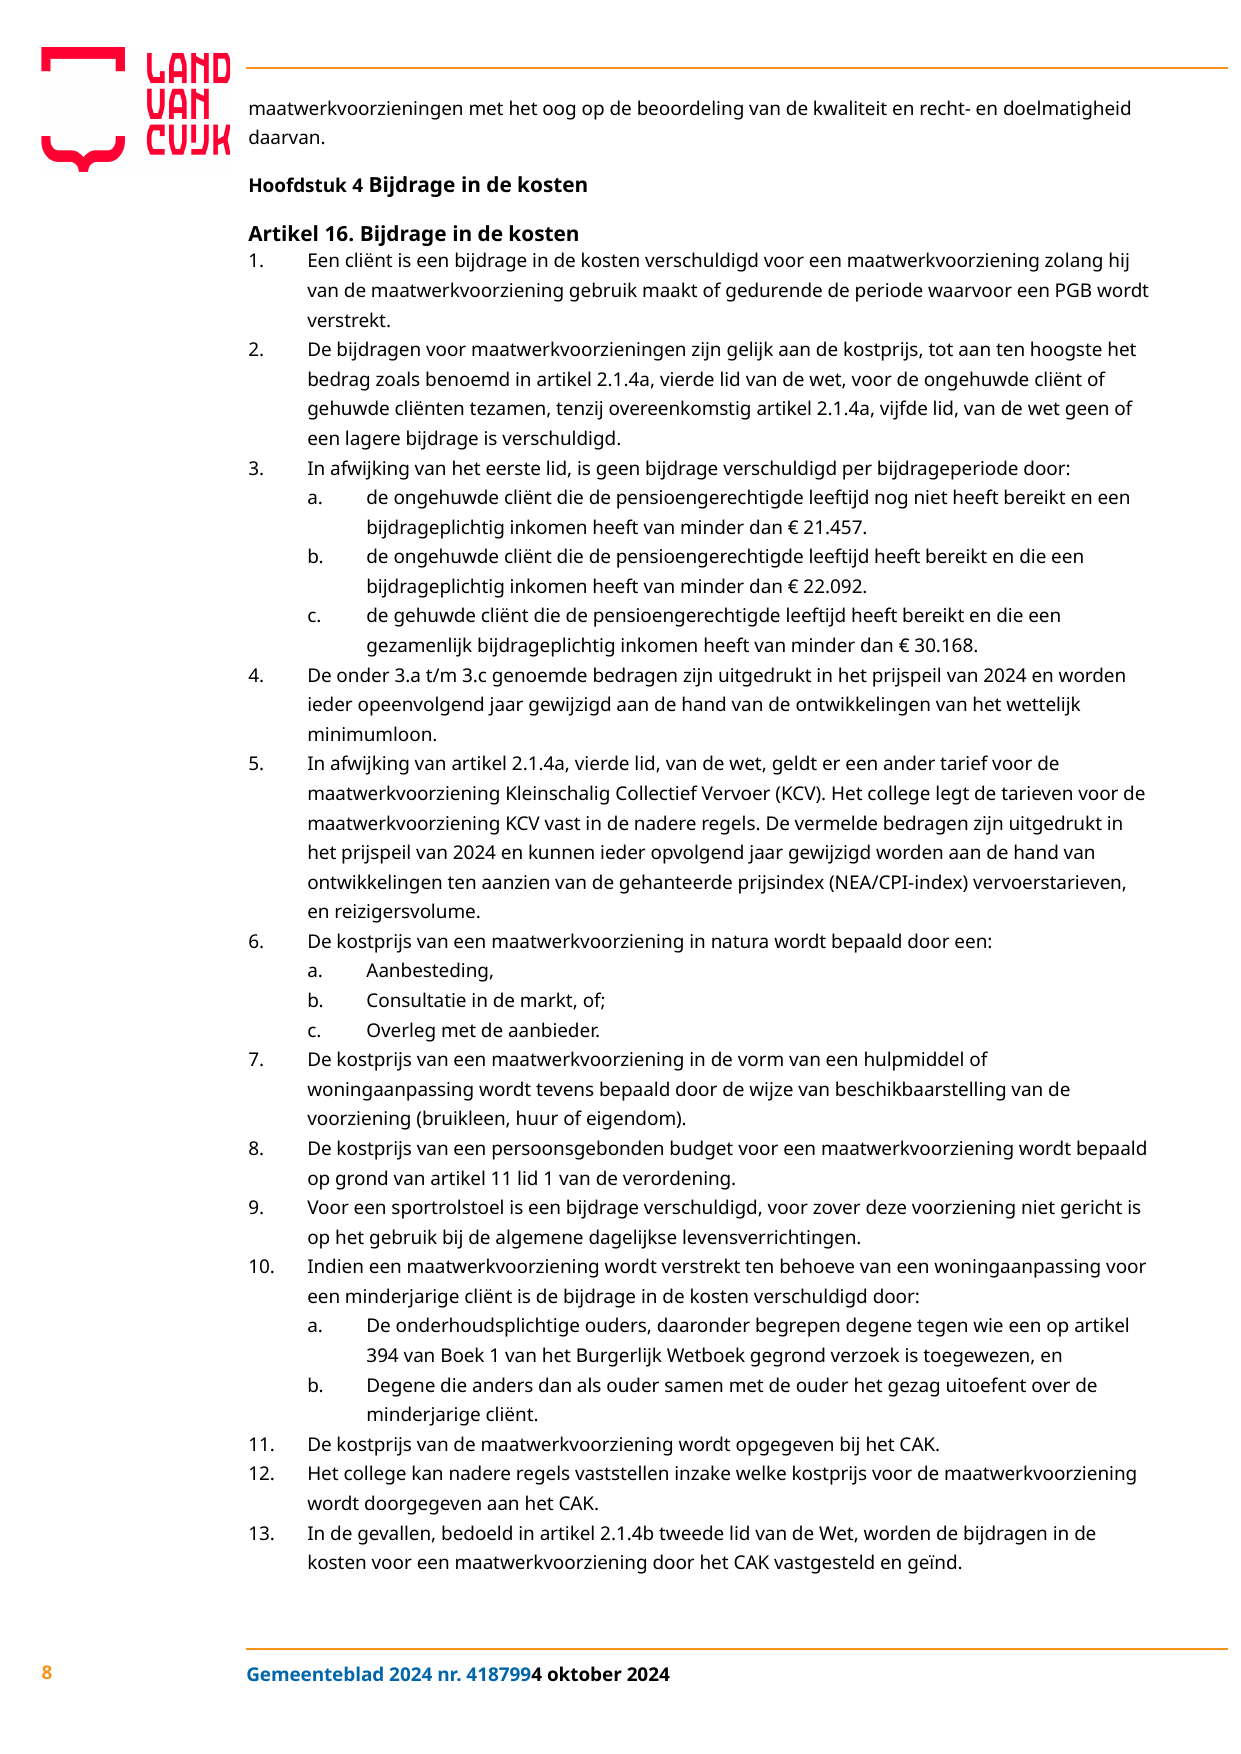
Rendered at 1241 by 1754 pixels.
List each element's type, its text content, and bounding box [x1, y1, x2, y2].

list In de gevallen, bedoeld in artikel 2.1.4b tweede lid van de Wet, worden de bijdragen in de kosten voor een maatwerkvoorziening door het CAK vastgesteld en geïnd. [248, 1520, 1152, 1575]
list De kostprijs van een maatwerkvoorziening in natura wordt bepaald door een: [248, 928, 1152, 954]
list De onder 3.a t/m 3.c genoemde bedragen zijn uitgedrukt in het prijspeil van 2024 en worden ieder opeenvolgend jaar gewijzigd aan de hand van de ontwikkelingen van het wettelijk minimumloon. [248, 662, 1152, 747]
list In afwijking van het eerste lid, is geen bijdrage verschuldigd per bijdrageperiode door: [248, 455, 1152, 481]
list de ongehuwde cliënt die de pensioengerechtigde leeftijd heeft bereikt en die een bijdrageplichtig inkomen heeft van minder dan € 22.092. [307, 543, 1152, 599]
list de gehuwde cliënt die de pensioengerechtigde leeftijd heeft bereikt en die een gezamenlijk bijdrageplichtig inkomen heeft van minder dan € 30.168. [307, 603, 1152, 658]
picture [41, 47, 231, 172]
text Artikel 16. Bijdrage in de kosten [248, 219, 1152, 248]
text Hoofdstuk 4 Bijdrage in de kosten [248, 170, 1152, 198]
list Degene die anders dan als ouder samen met de ouder het gezag uitoefent over de minderjarige cliënt. [307, 1372, 1152, 1427]
list Indien een maatwerkvoorziening wordt verstrekt ten behoeve van een woningaanpassing voor een minderjarige cliënt is de bijdrage in de kosten verschuldigd door: [248, 1253, 1152, 1309]
list De onderhoudsplichtige ouders, daaronder begrepen degene tegen wie een op artikel 394 van Boek 1 van het Burgerlijk Wetboek gegrond verzoek is toegewezen, en [307, 1313, 1152, 1368]
list De bijdragen voor maatwerkvoorzieningen zijn gelijk aan de kostprijs, tot aan ten hoogste het bedrag zoals benoemd in artikel 2.1.4a, vierde lid van de wet, voor de ongehuwde cliënt of gehuwde cliënten tezamen, tenzij overeenkomstig artikel 2.1.4a, vijfde lid, van de wet geen of een lagere bijdrage is verschuldigd. [248, 336, 1152, 451]
list Aanbesteding, [307, 958, 1152, 983]
list In afwijking van artikel 2.1.4a, vierde lid, van de wet, geldt er een ander tarief voor de maatwerkvoorziening Kleinschalig Collectief Vervoer (KCV). Het college legt de tarieven voor de maatwerkvoorziening KCV vast in de nadere regels. De vermelde bedragen zijn uitgedrukt in het prijspeil van 2024 en kunnen ieder opvolgend jaar gewijzigd worden aan de hand van ontwikkelingen ten aanzien van de gehanteerde prijsindex (NEA/CPI-index) vervoerstarieven, en reizigersvolume. [248, 751, 1152, 924]
list de ongehuwde cliënt die de pensioengerechtigde leeftijd nog niet heeft bereikt en een bijdrageplichtig inkomen heeft van minder dan € 21.457. [307, 484, 1152, 540]
list Voor een sportrolstoel is een bijdrage verschuldigd, voor zover deze voorziening niet gericht is op het gebruik bij de algemene dagelijkse levensverrichtingen. [248, 1194, 1152, 1250]
list Overleg met de aanbieder. [307, 1017, 1152, 1043]
list Consultatie in de markt, of; [307, 987, 1152, 1013]
list De kostprijs van een maatwerkvoorziening in de vorm van een hulpmiddel of woningaanpassing wordt tevens bepaald door de wijze van beschikbaarstelling van de voorziening (bruikleen, huur of eigendom). [248, 1046, 1152, 1131]
list De kostprijs van een persoonsgebonden budget voor een maatwerkvoorziening wordt bepaald op grond van artikel 11 lid 1 van de verordening. [248, 1135, 1152, 1191]
text maatwerkvoorzieningen met het oog op de beoordeling van de kwaliteit en recht- en doelmatigheid daarvan. [248, 95, 1152, 150]
list De kostprijs van de maatwerkvoorziening wordt opgegeven bij het CAK. [248, 1431, 1152, 1457]
list Een cliënt is een bijdrage in de kosten verschuldigd voor een maatwerkvoorziening zolang hij van de maatwerkvoorziening gebruik maakt of gedurende de periode waarvoor een PGB wordt verstrekt. [248, 248, 1152, 333]
list Het college kan nadere regels vaststellen inzake welke kostprijs voor de maatwerkvoorziening wordt doorgegeven aan het CAK. [248, 1461, 1152, 1516]
